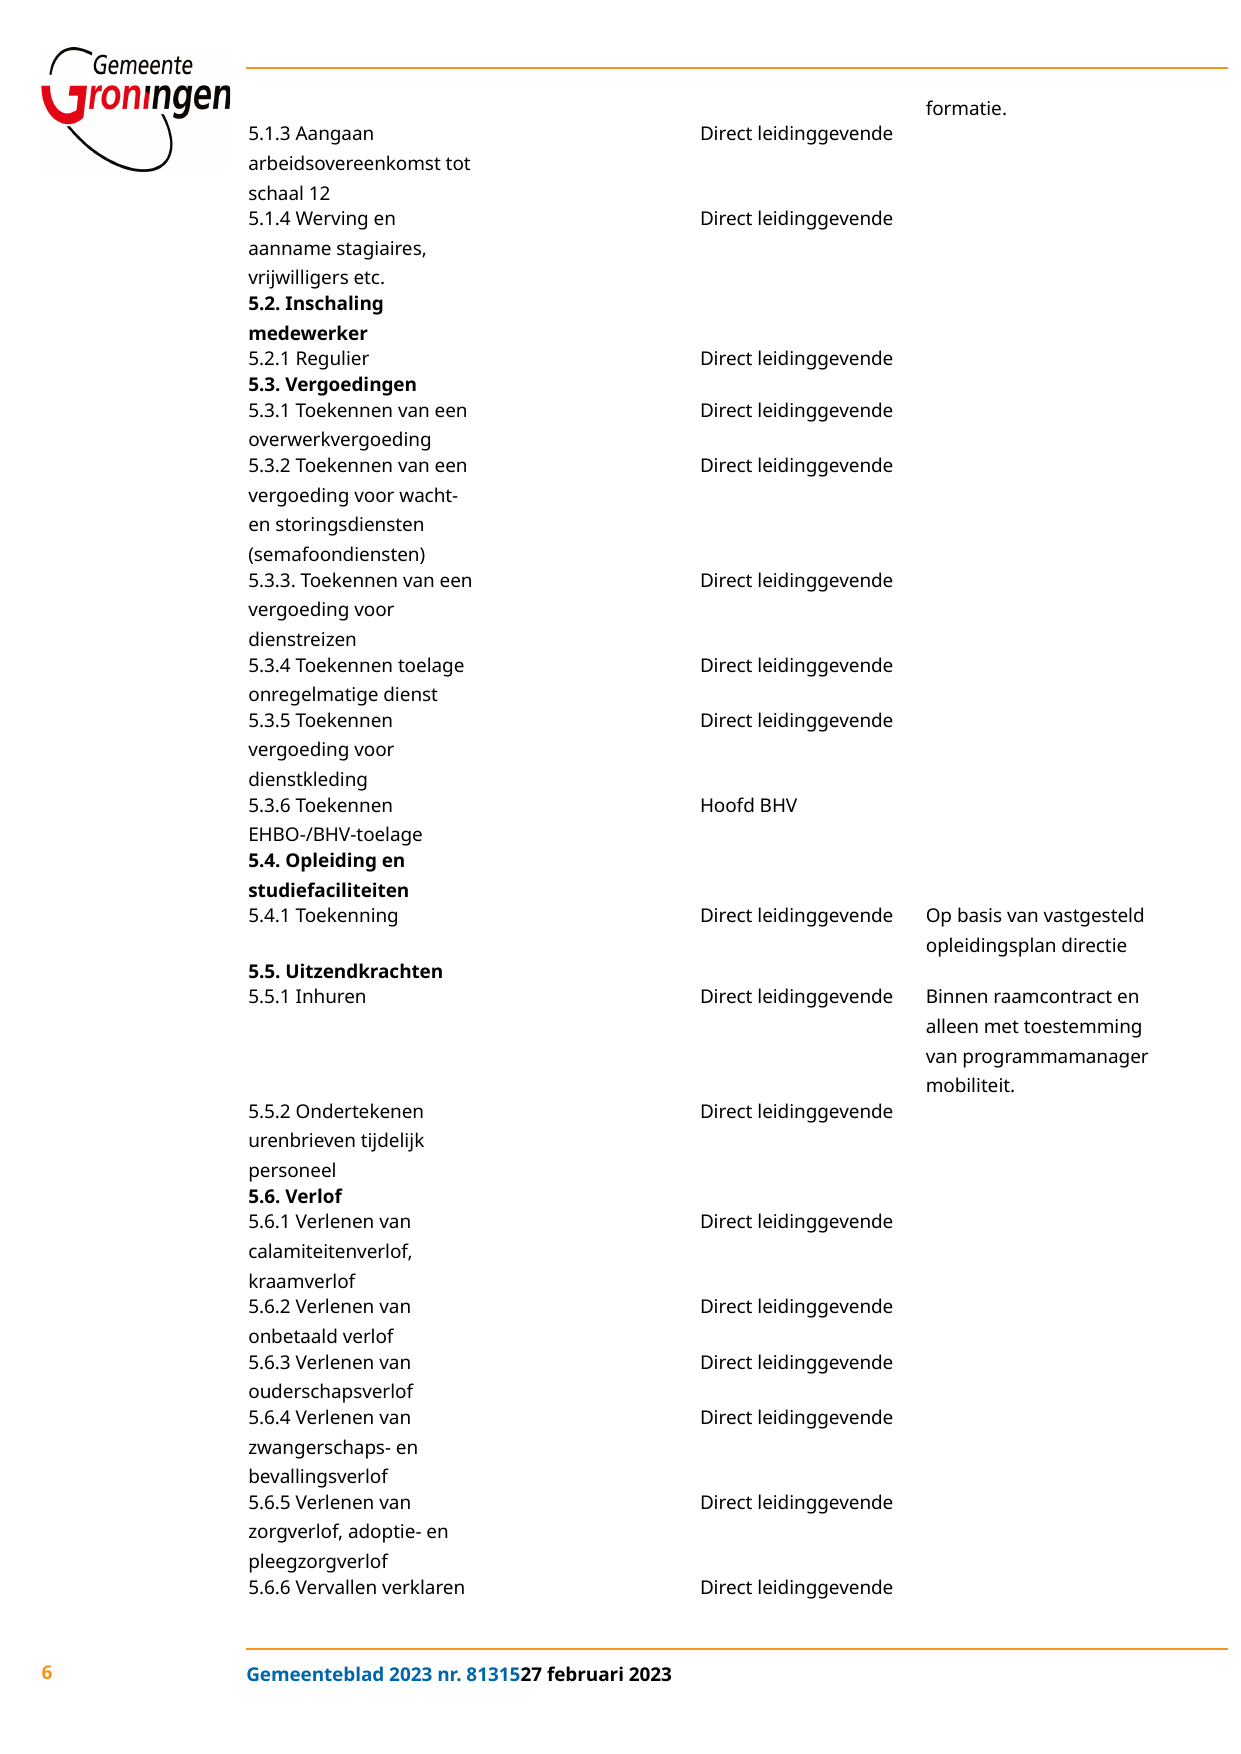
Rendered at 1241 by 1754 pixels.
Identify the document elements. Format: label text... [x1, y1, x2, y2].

table_cell 5.4. Opleiding en studiefaciliteiten [248, 847, 474, 903]
table_cell Direct leidinggevende [700, 1349, 926, 1404]
table_cell [700, 290, 926, 346]
table_cell [474, 1574, 700, 1600]
table_cell [926, 1489, 1152, 1574]
table_cell Direct leidinggevende [700, 1574, 926, 1600]
table_cell [700, 958, 926, 984]
table_cell 5.4.1 Toekenning [248, 903, 474, 958]
table_cell [926, 958, 1152, 984]
table_cell formatie. [926, 95, 1152, 121]
table_cell [474, 453, 700, 567]
table_cell 5.6.2 Verlenen van onbetaald verlof [248, 1294, 474, 1349]
table_cell 5.1.3 Aangaan arbeidsovereenkomst tot schaal 12 [248, 121, 474, 205]
table_cell [248, 95, 474, 121]
table_cell [700, 371, 926, 397]
table_cell 5.2.1 Regulier [248, 346, 474, 371]
table_cell 5.3. Vergoedingen [248, 371, 474, 397]
table_cell [474, 792, 700, 847]
table_cell [926, 1294, 1152, 1349]
table_cell [926, 346, 1152, 371]
table_cell Direct leidinggevende [700, 567, 926, 652]
table_cell [926, 1183, 1152, 1209]
table_cell [474, 371, 700, 397]
table_cell 5.3.3. Toekennen van een vergoeding voor dienstreizen [248, 567, 474, 652]
table_cell Direct leidinggevende [700, 652, 926, 707]
table_cell 5.3.4 Toekennen toelage onregelmatige dienst [248, 652, 474, 707]
table_cell 5.5.1 Inhuren [248, 984, 474, 1098]
table_cell [926, 290, 1152, 346]
table_cell Direct leidinggevende [700, 903, 926, 958]
table_cell [474, 1098, 700, 1183]
table_cell Direct leidinggevende [700, 1098, 926, 1183]
table_cell [474, 205, 700, 290]
table_cell [474, 1183, 700, 1209]
table_cell [474, 1404, 700, 1489]
table_cell [926, 847, 1152, 903]
table_cell 5.5.2 Ondertekenen urenbrieven tijdelijk personeel [248, 1098, 474, 1183]
table_cell [474, 984, 700, 1098]
table_cell [926, 371, 1152, 397]
table_cell 5.2. Inschaling medewerker [248, 290, 474, 346]
table_cell 5.3.2 Toekennen van een vergoeding voor wacht-en storingsdiensten (semafoondiensten) [248, 453, 474, 567]
table_cell [700, 95, 926, 121]
table_cell Direct leidinggevende [700, 453, 926, 567]
table_cell 5.3.6 Toekennen EHBO-/BHV-toelage [248, 792, 474, 847]
table_cell [926, 567, 1152, 652]
table_cell 5.6.5 Verlenen van zorgverlof, adoptie- en pleegzorgverlof [248, 1489, 474, 1574]
table_cell Binnen raamcontract en alleen met toestemming van programmamanager mobiliteit. [926, 984, 1152, 1098]
table_cell Direct leidinggevende [700, 984, 926, 1098]
table_cell 5.6.6 Vervallen verklaren [248, 1574, 474, 1600]
table_cell [926, 707, 1152, 792]
table_cell [926, 397, 1152, 452]
table_cell [474, 1349, 700, 1404]
table_cell Direct leidinggevende [700, 346, 926, 371]
table_cell Direct leidinggevende [700, 707, 926, 792]
table_cell 5.3.1 Toekennen van een overwerkvergoeding [248, 397, 474, 452]
table_cell [474, 346, 700, 371]
table_cell Direct leidinggevende [700, 1489, 926, 1574]
table_cell [926, 205, 1152, 290]
table_cell [926, 1209, 1152, 1294]
table_cell [474, 958, 700, 984]
table_cell [926, 1349, 1152, 1404]
table_cell [474, 652, 700, 707]
table_cell [474, 1209, 700, 1294]
table_cell [474, 903, 700, 958]
table_cell [700, 847, 926, 903]
table_cell Direct leidinggevende [700, 397, 926, 452]
table_cell Direct leidinggevende [700, 1209, 926, 1294]
table_cell [474, 847, 700, 903]
table_cell [474, 1294, 700, 1349]
table_cell Direct leidinggevende [700, 121, 926, 205]
table_cell [926, 1098, 1152, 1183]
table_cell 5.6.3 Verlenen van ouderschapsverlof [248, 1349, 474, 1404]
table_cell [926, 1574, 1152, 1600]
picture [41, 47, 231, 172]
table_cell Direct leidinggevende [700, 1404, 926, 1489]
table_cell Direct leidinggevende [700, 205, 926, 290]
table_cell [926, 121, 1152, 205]
table_cell [474, 121, 700, 205]
table_cell 5.3.5 Toekennen vergoeding voor dienstkleding [248, 707, 474, 792]
table_cell 5.6. Verlof [248, 1183, 474, 1209]
table_cell [700, 1183, 926, 1209]
table_cell [474, 1489, 700, 1574]
table_cell [474, 707, 700, 792]
table_cell [926, 453, 1152, 567]
table_cell [474, 397, 700, 452]
table_cell [926, 792, 1152, 847]
table_cell [474, 567, 700, 652]
table_cell [926, 1404, 1152, 1489]
table_cell [474, 95, 700, 121]
table_cell [926, 652, 1152, 707]
table_cell 5.5. Uitzendkrachten [248, 958, 474, 984]
table_cell Hoofd BHV [700, 792, 926, 847]
table_cell 5.6.4 Verlenen van zwangerschaps- en bevallingsverlof [248, 1404, 474, 1489]
table_cell Direct leidinggevende [700, 1294, 926, 1349]
table_cell Op basis van vastgesteld opleidingsplan directie [926, 903, 1152, 958]
table_cell 5.6.1 Verlenen van calamiteitenverlof, kraamverlof [248, 1209, 474, 1294]
table_cell 5.1.4 Werving en aanname stagiaires, vrijwilligers etc. [248, 205, 474, 290]
table_cell [474, 290, 700, 346]
